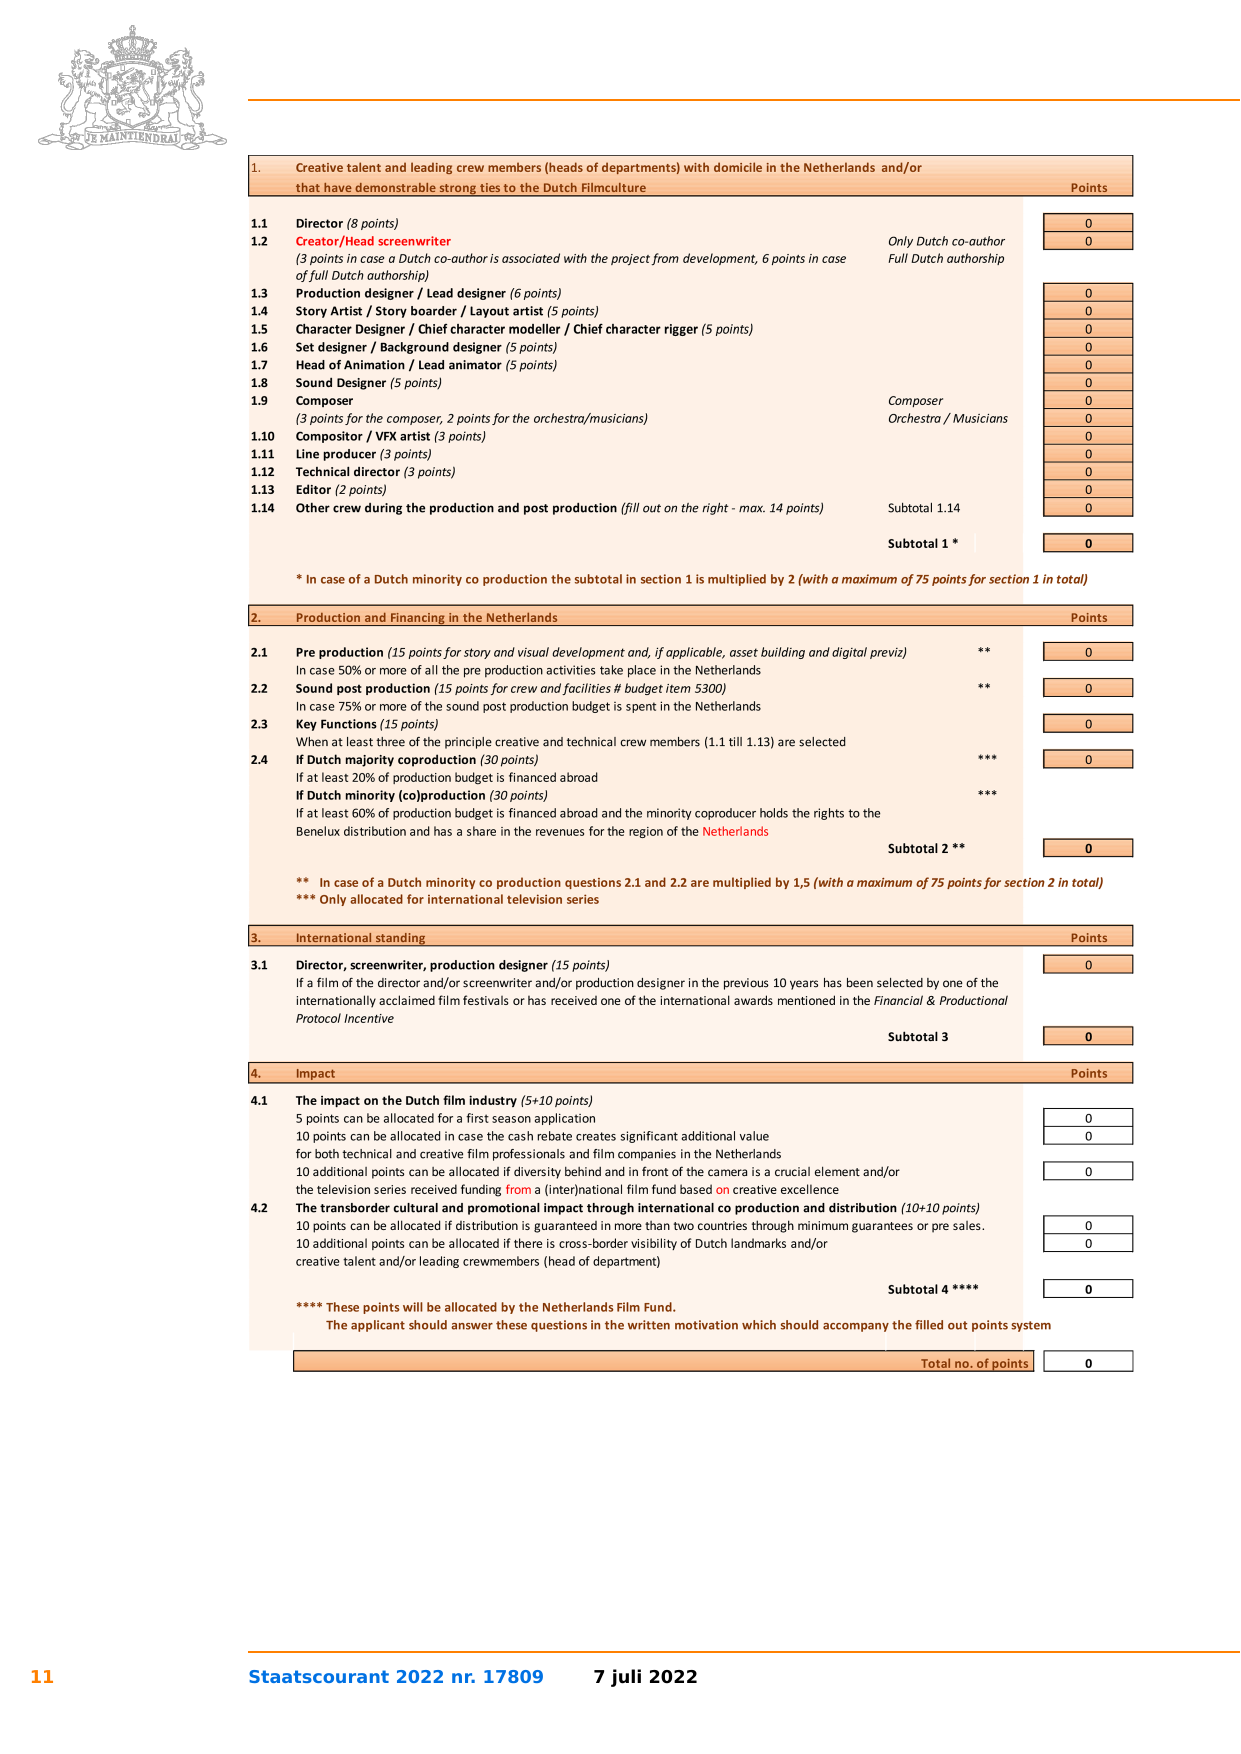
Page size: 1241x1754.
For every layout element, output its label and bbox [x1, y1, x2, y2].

picture [38, 25, 227, 150]
picture [248, 155, 1134, 1372]
